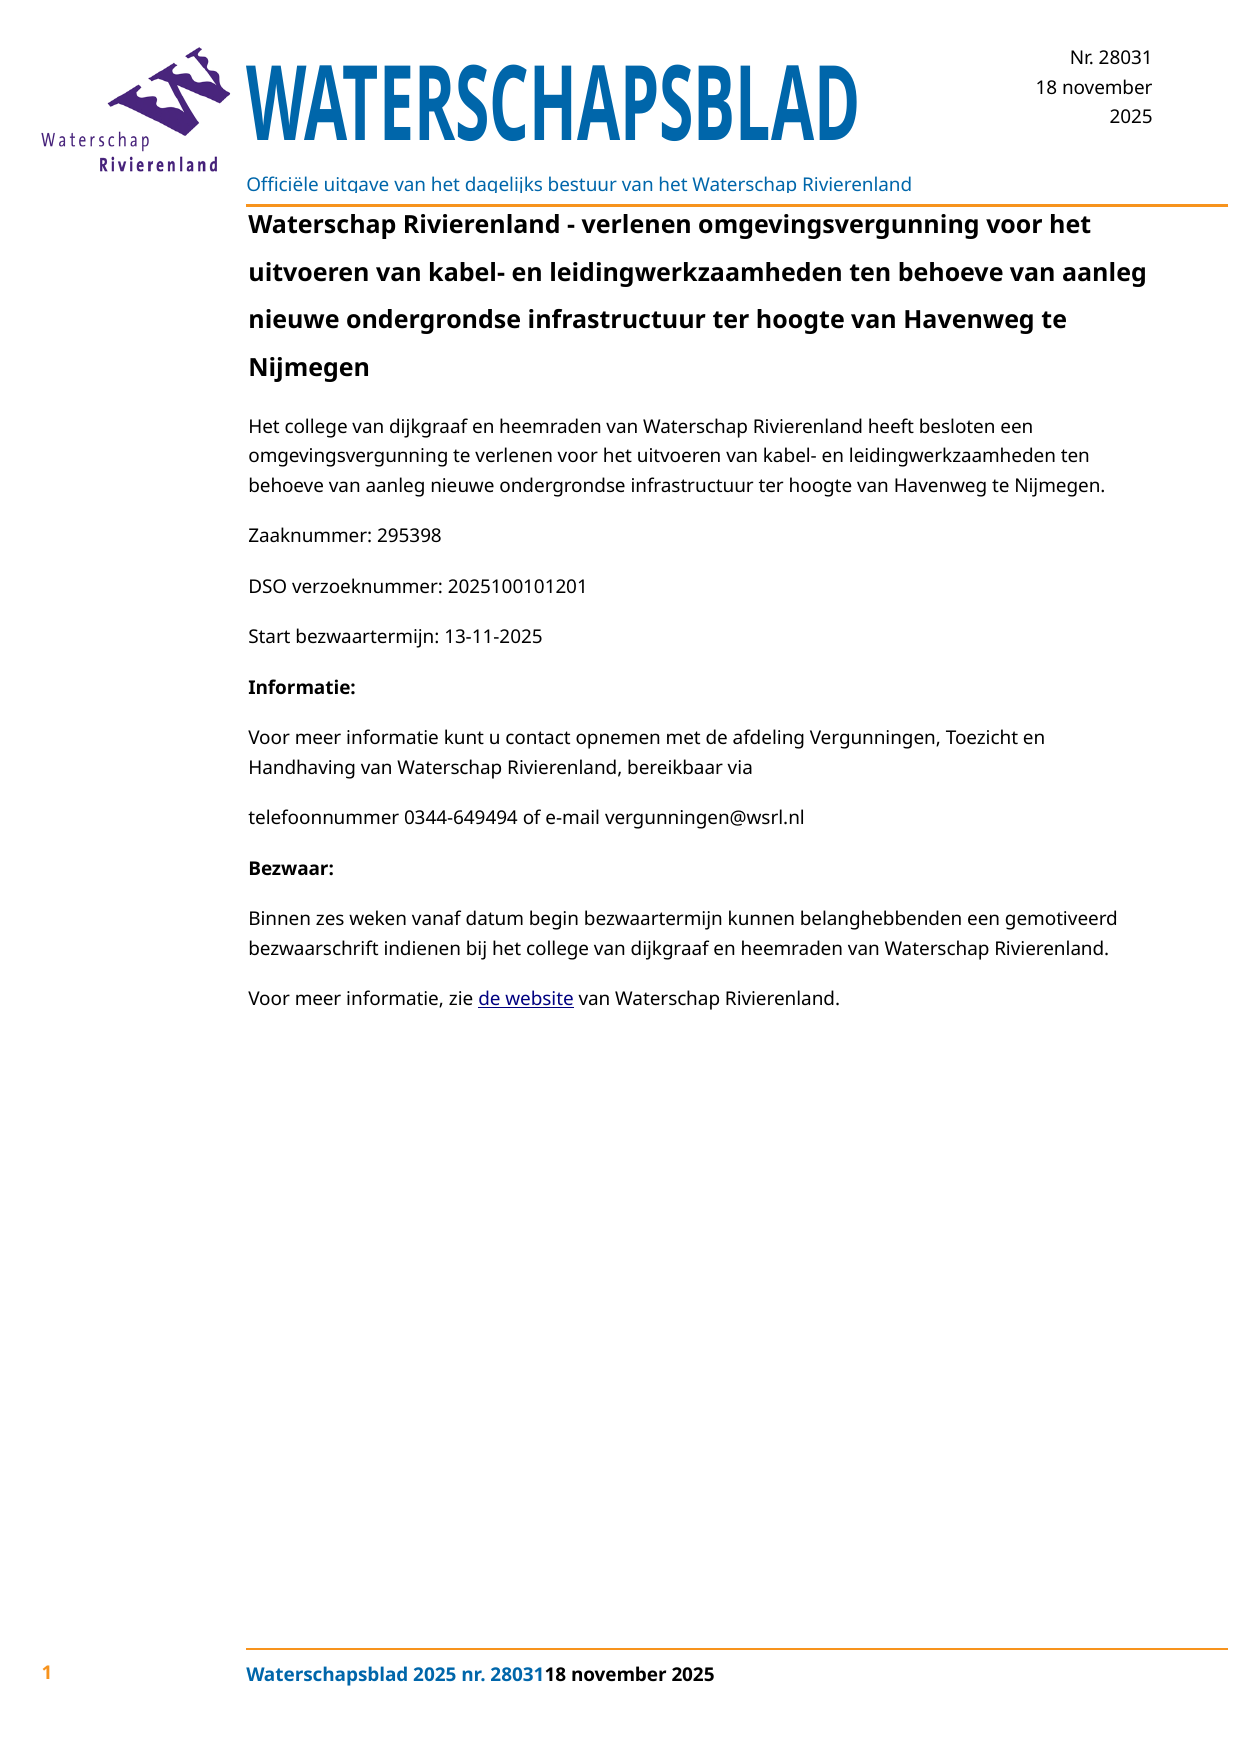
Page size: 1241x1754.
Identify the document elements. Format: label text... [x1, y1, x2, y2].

text Waterschap Rivierenland - verlenen omgevingsvergunning voor het uitvoeren van kabel- en leidingwerkzaamheden ten behoeve van aanleg nieuwe ondergrondse infrastructuur ter hoogte van Havenweg te Nijmegen [248, 207, 1152, 384]
picture [41, 47, 231, 172]
text Voor meer informatie kunt u contact opnemen met de afdeling Vergunningen, Toezicht en Handhaving van Waterschap Rivierenland, bereikbaar via [248, 724, 1152, 780]
text telefoonnummer 0344-649494 of e-mail vergunningen@wsrl.nl [248, 804, 1152, 830]
text DSO verzoeknummer: 2025100101201 [248, 573, 1152, 599]
text Binnen zes weken vanaf datum begin bezwaartermijn kunnen belanghebbenden een gemotiveerd bezwaarschrift indienen bij het college van dijkgraaf en heemraden van Waterschap Rivierenland. [248, 905, 1152, 961]
text Bezwaar: [248, 855, 1152, 881]
text Informatie: [248, 674, 1152, 700]
text Het college van dijkgraaf en heemraden van Waterschap Rivierenland heeft besloten een omgevingsvergunning te verlenen voor het uitvoeren van kabel- en leidingwerkzaamheden ten behoeve van aanleg nieuwe ondergrondse infrastructuur ter hoogte van Havenweg te Nijmegen. [248, 413, 1152, 498]
text Zaaknummer: 295398 [248, 523, 1152, 548]
text Start bezwaartermijn: 13-11-2025 [248, 623, 1152, 649]
text Voor meer informatie, zie de website van Waterschap Rivierenland. [248, 985, 1152, 1011]
